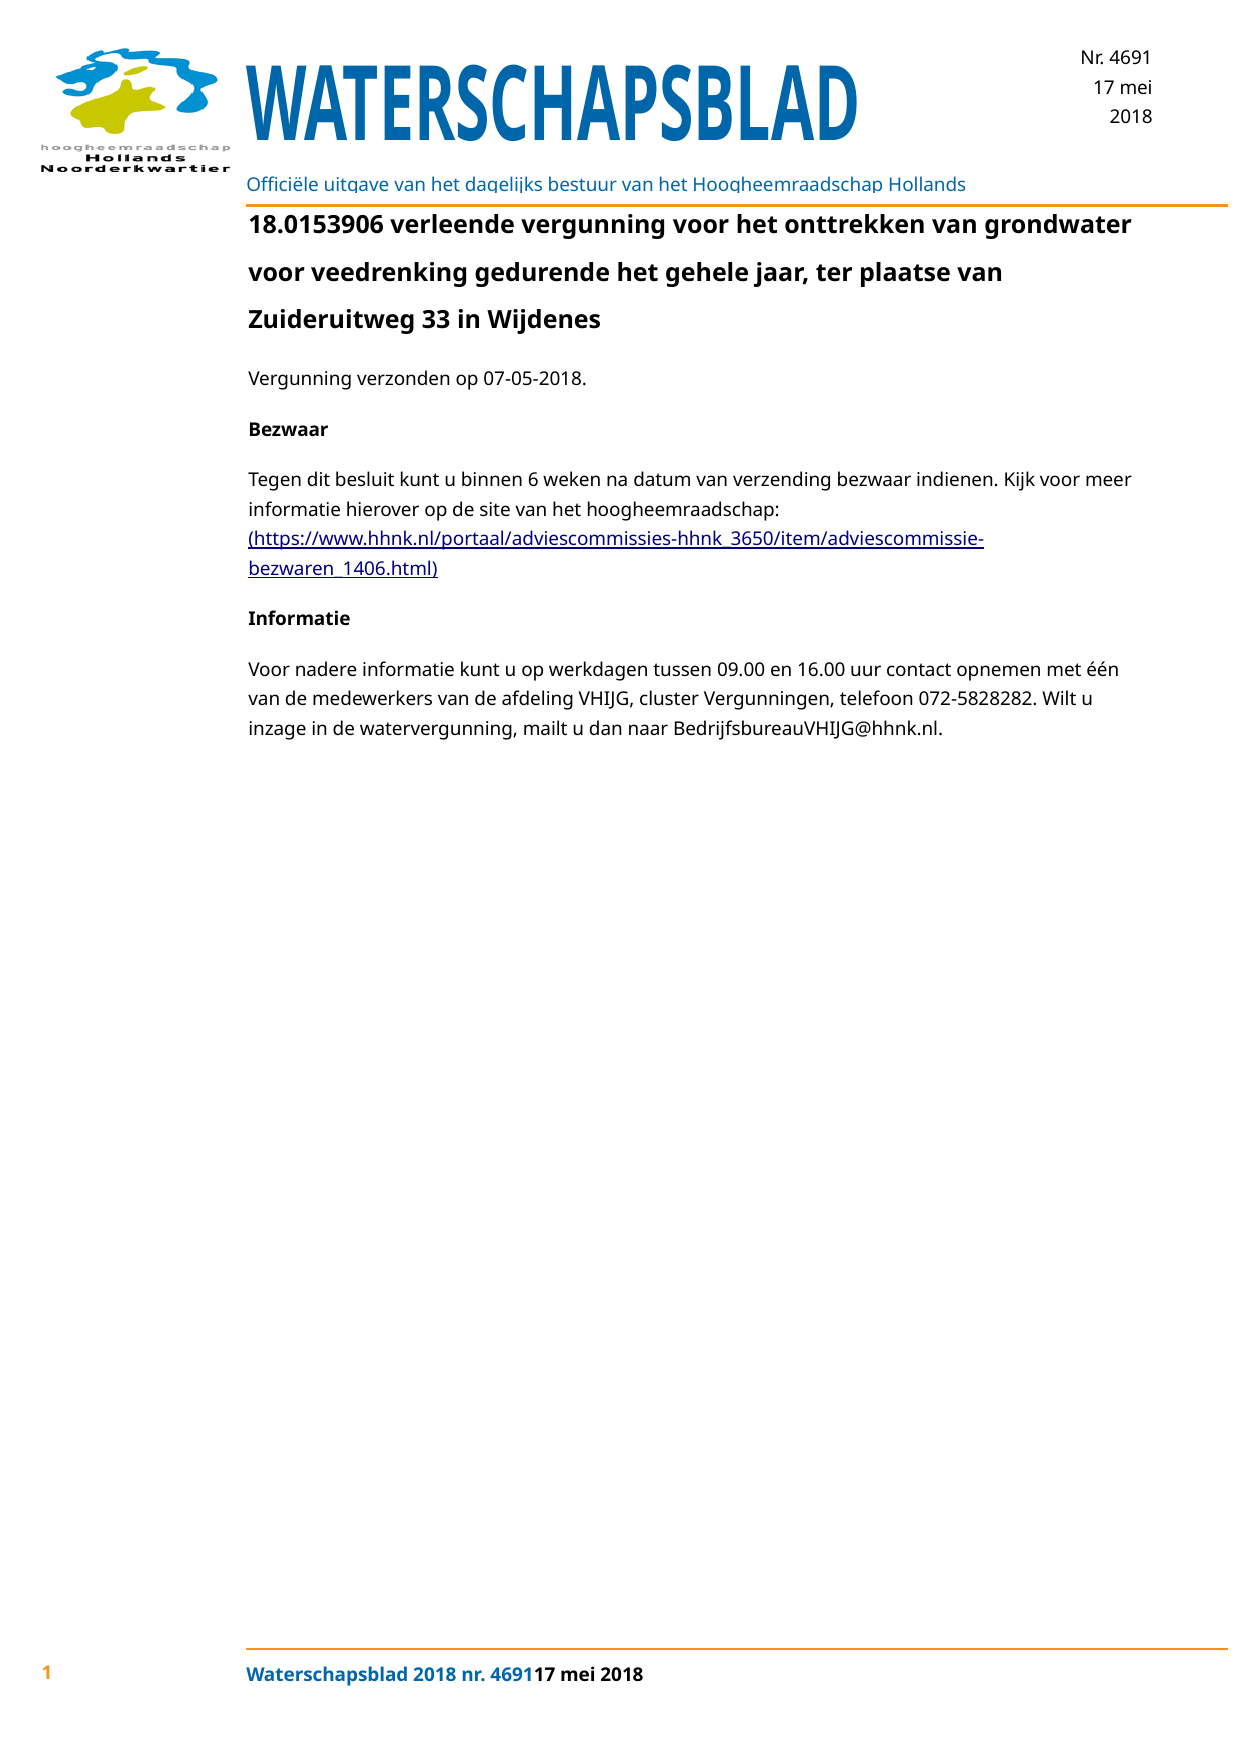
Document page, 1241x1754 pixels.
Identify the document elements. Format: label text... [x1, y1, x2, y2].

text 18.0153906 verleende vergunning voor het onttrekken van grondwater voor veedrenking gedurende het gehele jaar, ter plaatse van Zuideruitweg 33 in Wijdenes [248, 207, 1152, 336]
text Vergunning verzonden op 07-05-2018. [248, 366, 1152, 391]
text Voor nadere informatie kunt u op werkdagen tussen 09.00 en 16.00 uur contact opnemen met één van de medewerkers van de afdeling VHIJG, cluster Vergunningen, telefoon 072-5828282. Wilt u inzage in de watervergunning, mailt u dan naar BedrijfsbureauVHIJG@hhnk.nl. [248, 656, 1152, 741]
text Informatie [248, 606, 1152, 631]
text Tegen dit besluit kunt u binnen 6 weken na datum van verzending bezwaar indienen. Kijk voor meer informatie hierover op de site van het hoogheemraadschap: (https://www.hhnk.nl/portaal/adviescommissies-hhnk_3650/item/adviescommissie-bezwaren_1406.html) [248, 466, 1152, 581]
text Bezwaar [248, 416, 1152, 442]
picture [41, 47, 231, 172]
